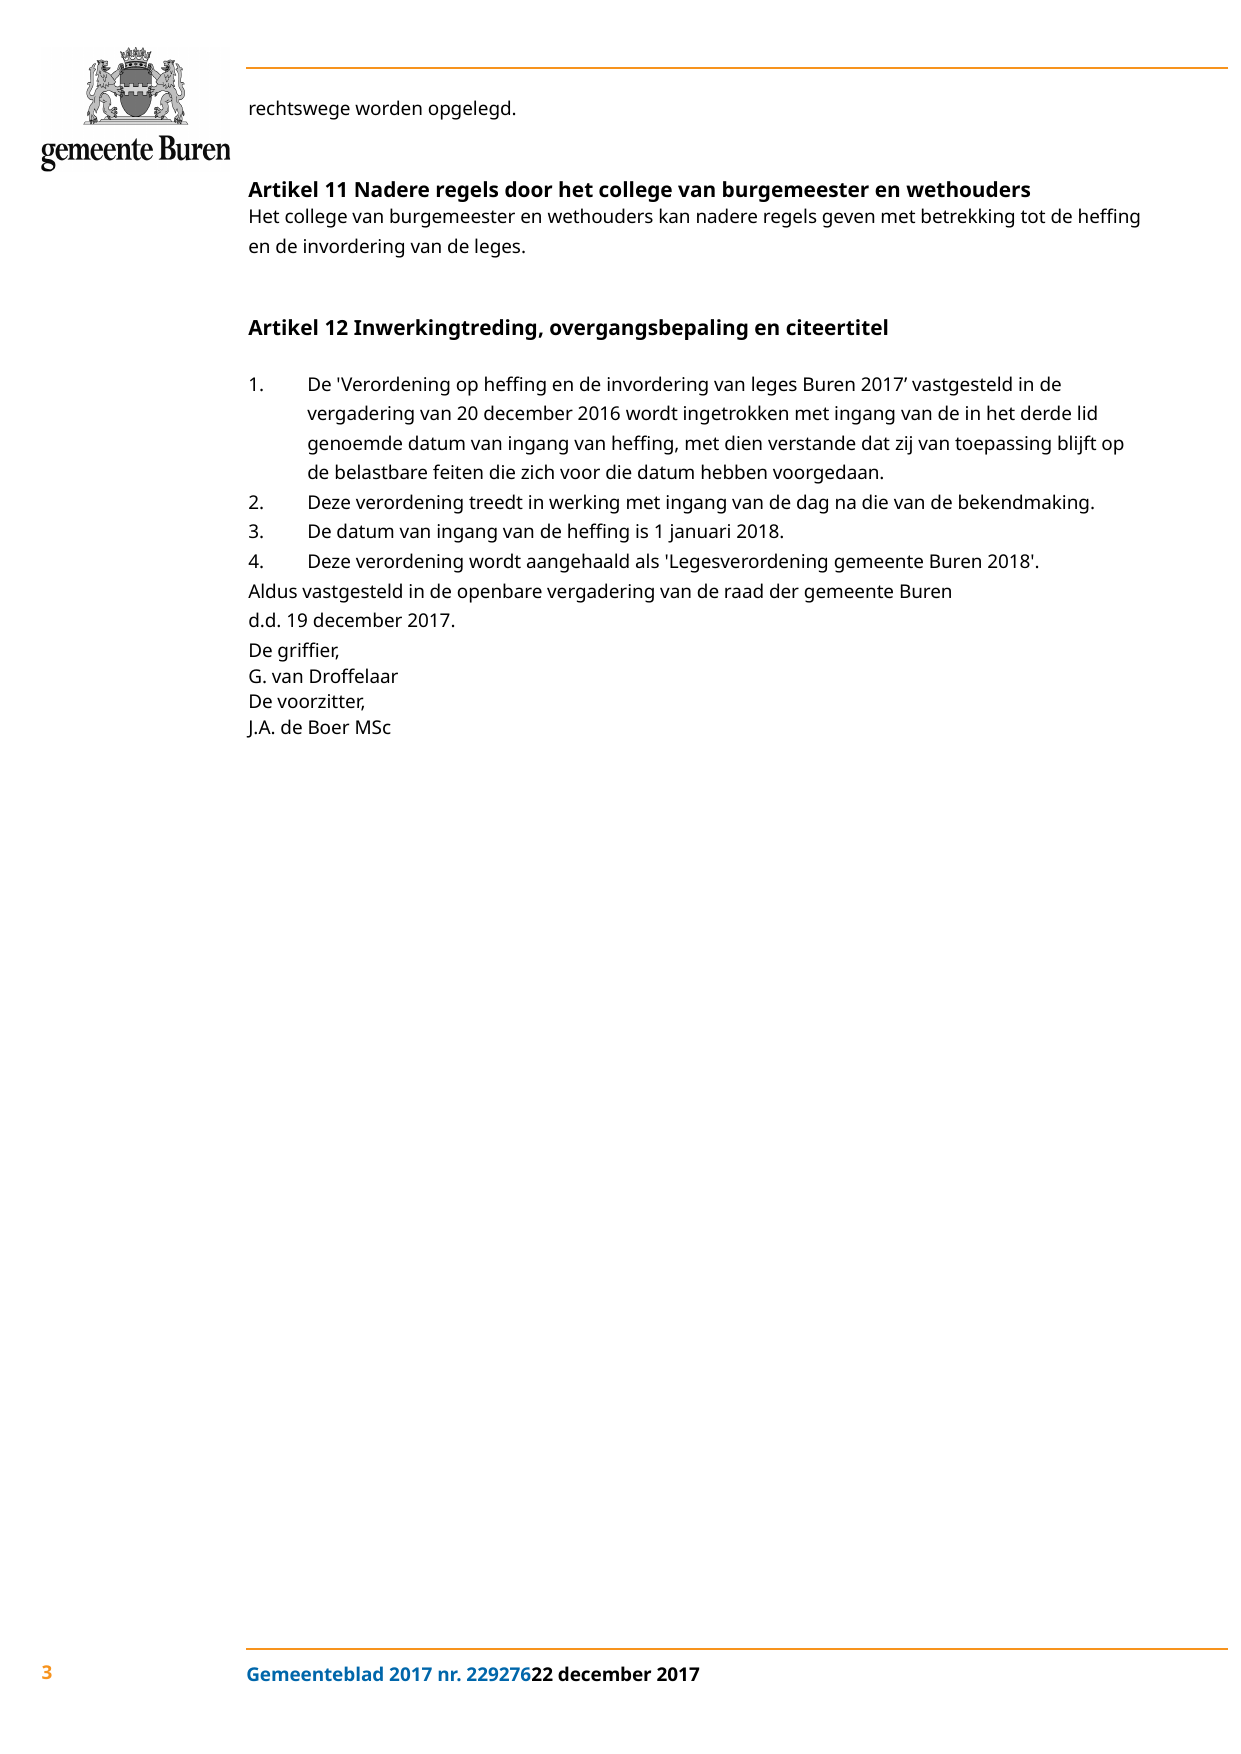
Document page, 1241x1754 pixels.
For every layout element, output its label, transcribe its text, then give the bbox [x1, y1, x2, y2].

text G. van Droffelaar [248, 663, 1152, 688]
text rechtswege worden opgelegd. [248, 95, 1152, 121]
picture [41, 47, 231, 172]
text J.A. de Boer MSc [248, 714, 1152, 740]
text Artikel 12 Inwerkingtreding, overgangsbepaling en citeertitel [248, 313, 1152, 341]
text De voorzitter, [248, 688, 1152, 714]
text Artikel 11 Nadere regels door het college van burgemeester en wethouders [248, 175, 1152, 203]
list Deze verordening wordt aangehaald als 'Legesverordening gemeente Buren 2018'. [248, 548, 1152, 574]
list Deze verordening treedt in werking met ingang van de dag na die van de bekendmaking. [248, 489, 1152, 515]
list De datum van ingang van de heffing is 1 januari 2018. [248, 519, 1152, 544]
list De 'Verordening op heffing en de invordering van leges Buren 2017’ vastgesteld in de vergadering van 20 december 2016 wordt ingetrokken met ingang van de in het derde lid genoemde datum van ingang van heffing, met dien verstande dat zij van toepassing blijft op de belastbare feiten die zich voor die datum hebben voorgedaan. [248, 371, 1152, 485]
text Het college van burgemeester en wethouders kan nadere regels geven met betrekking tot de heffing en de invordering van de leges. [248, 203, 1152, 258]
text De griffier, [248, 637, 1152, 663]
text d.d. 19 december 2017. [248, 607, 1152, 633]
text Aldus vastgesteld in de openbare vergadering van de raad der gemeente Buren [248, 578, 1152, 604]
